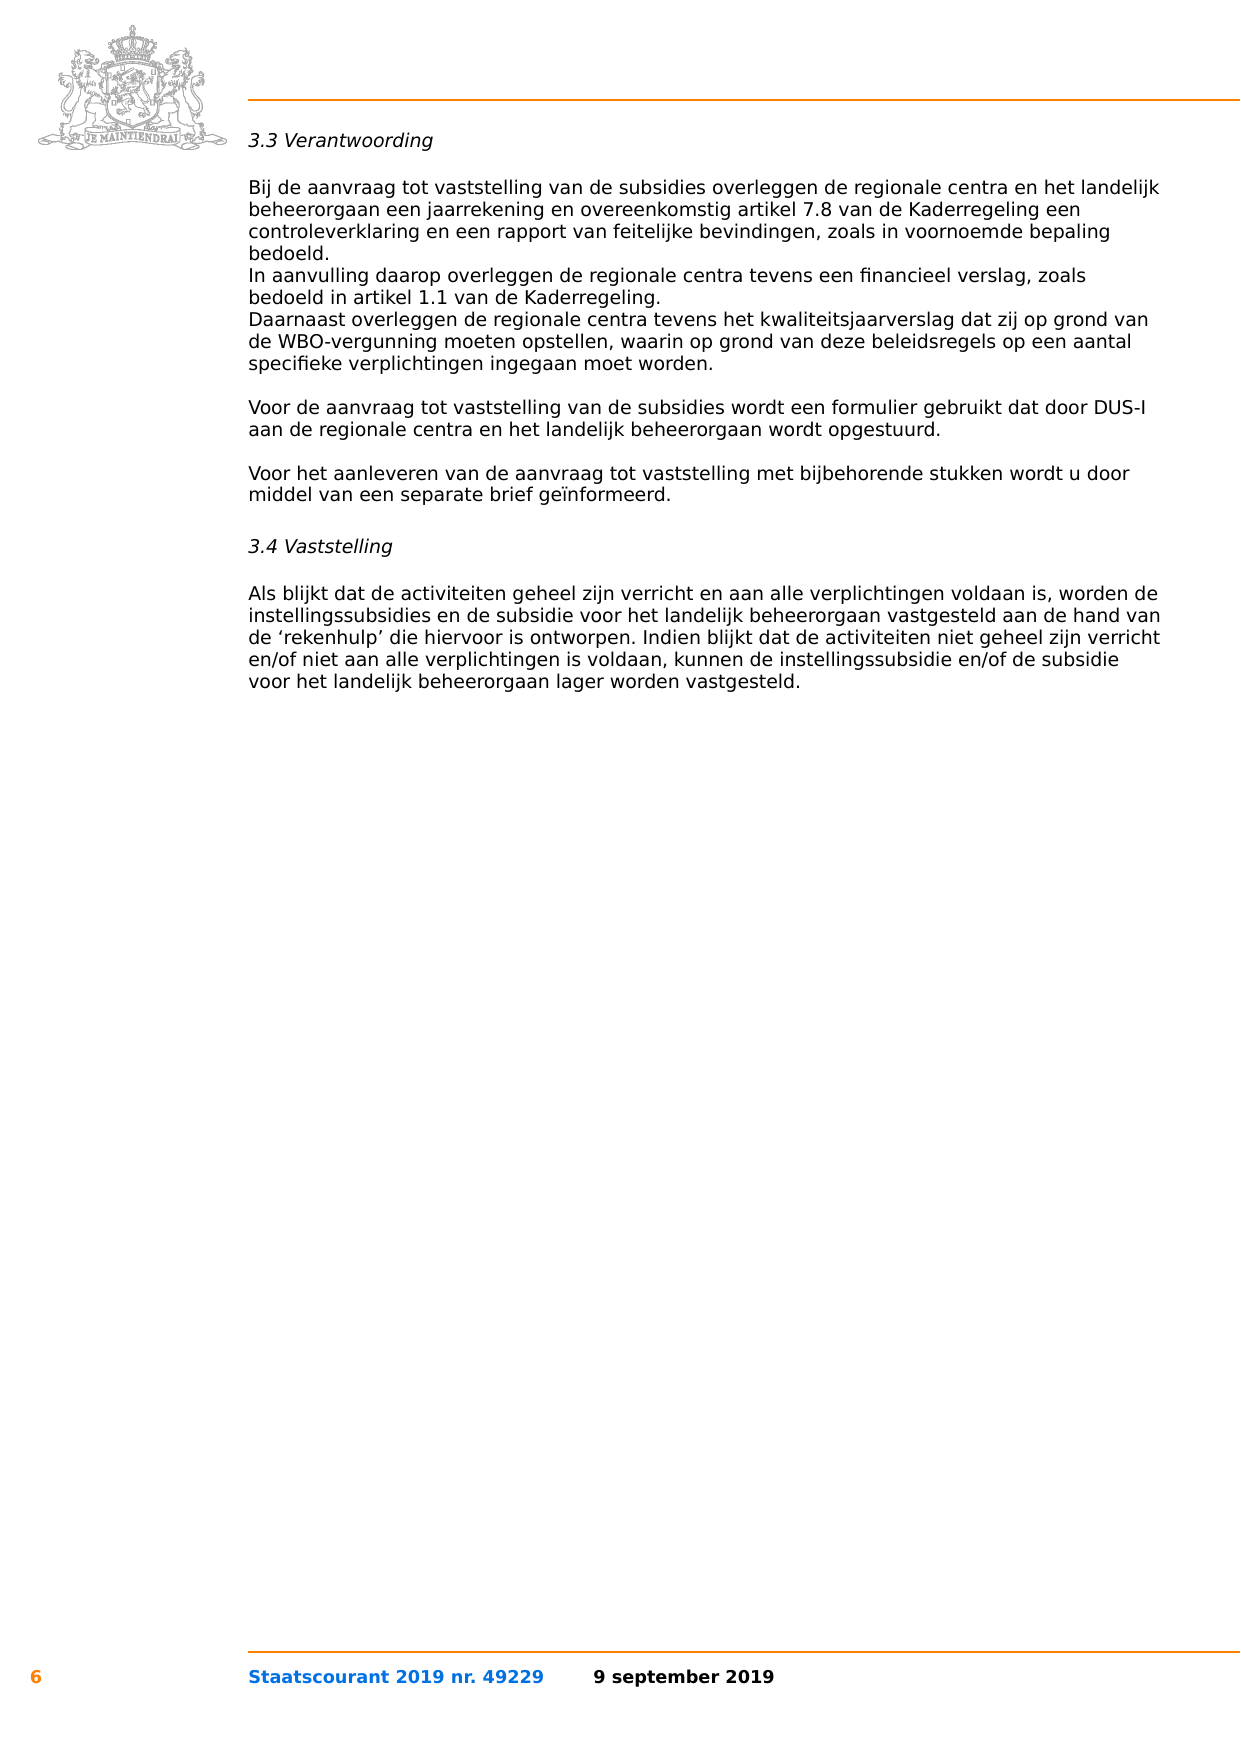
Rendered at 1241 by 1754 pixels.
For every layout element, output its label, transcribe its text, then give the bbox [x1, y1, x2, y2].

text In aanvulling daarop overleggen de regionale centra tevens een financieel verslag, zoals bedoeld in artikel 1.1 van de Kaderregeling. [248, 265, 1163, 309]
subtitle 3.4 Vaststelling [248, 536, 1163, 558]
text Bij de aanvraag tot vaststelling van de subsidies overleggen de regionale centra en het landelijk beheerorgaan een jaarrekening en overeenkomstig artikel 7.8 van de Kaderregeling een controleverklaring en een rapport van feitelijke bevindingen, zoals in voornoemde bepaling bedoeld. [248, 177, 1163, 265]
text Als blijkt dat de activiteiten geheel zijn verricht en aan alle verplichtingen voldaan is, worden de instellingssubsidies en de subsidie voor het landelijk beheerorgaan vastgesteld aan de hand van de ‘rekenhulp’ die hiervoor is ontworpen. Indien blijkt dat de activiteiten niet geheel zijn verricht en/of niet aan alle verplichtingen is voldaan, kunnen de instellingssubsidie en/of de subsidie voor het landelijk beheerorgaan lager worden vastgesteld. [248, 583, 1163, 693]
text Voor het aanleveren van de aanvraag tot vaststelling met bijbehorende stukken wordt u door middel van een separate brief geïnformeerd. [248, 462, 1163, 506]
text Voor de aanvraag tot vaststelling van de subsidies wordt een formulier gebruikt dat door DUS-I aan de regionale centra en het landelijk beheerorgaan wordt opgestuurd. [248, 397, 1163, 441]
subtitle 3.3 Verantwoording [248, 130, 1163, 152]
picture [38, 25, 227, 150]
text Daarnaast overleggen de regionale centra tevens het kwaliteitsjaarverslag dat zij op grond van de WBO-vergunning moeten opstellen, waarin op grond van deze beleidsregels op een aantal specifieke verplichtingen ingegaan moet worden. [248, 309, 1163, 375]
